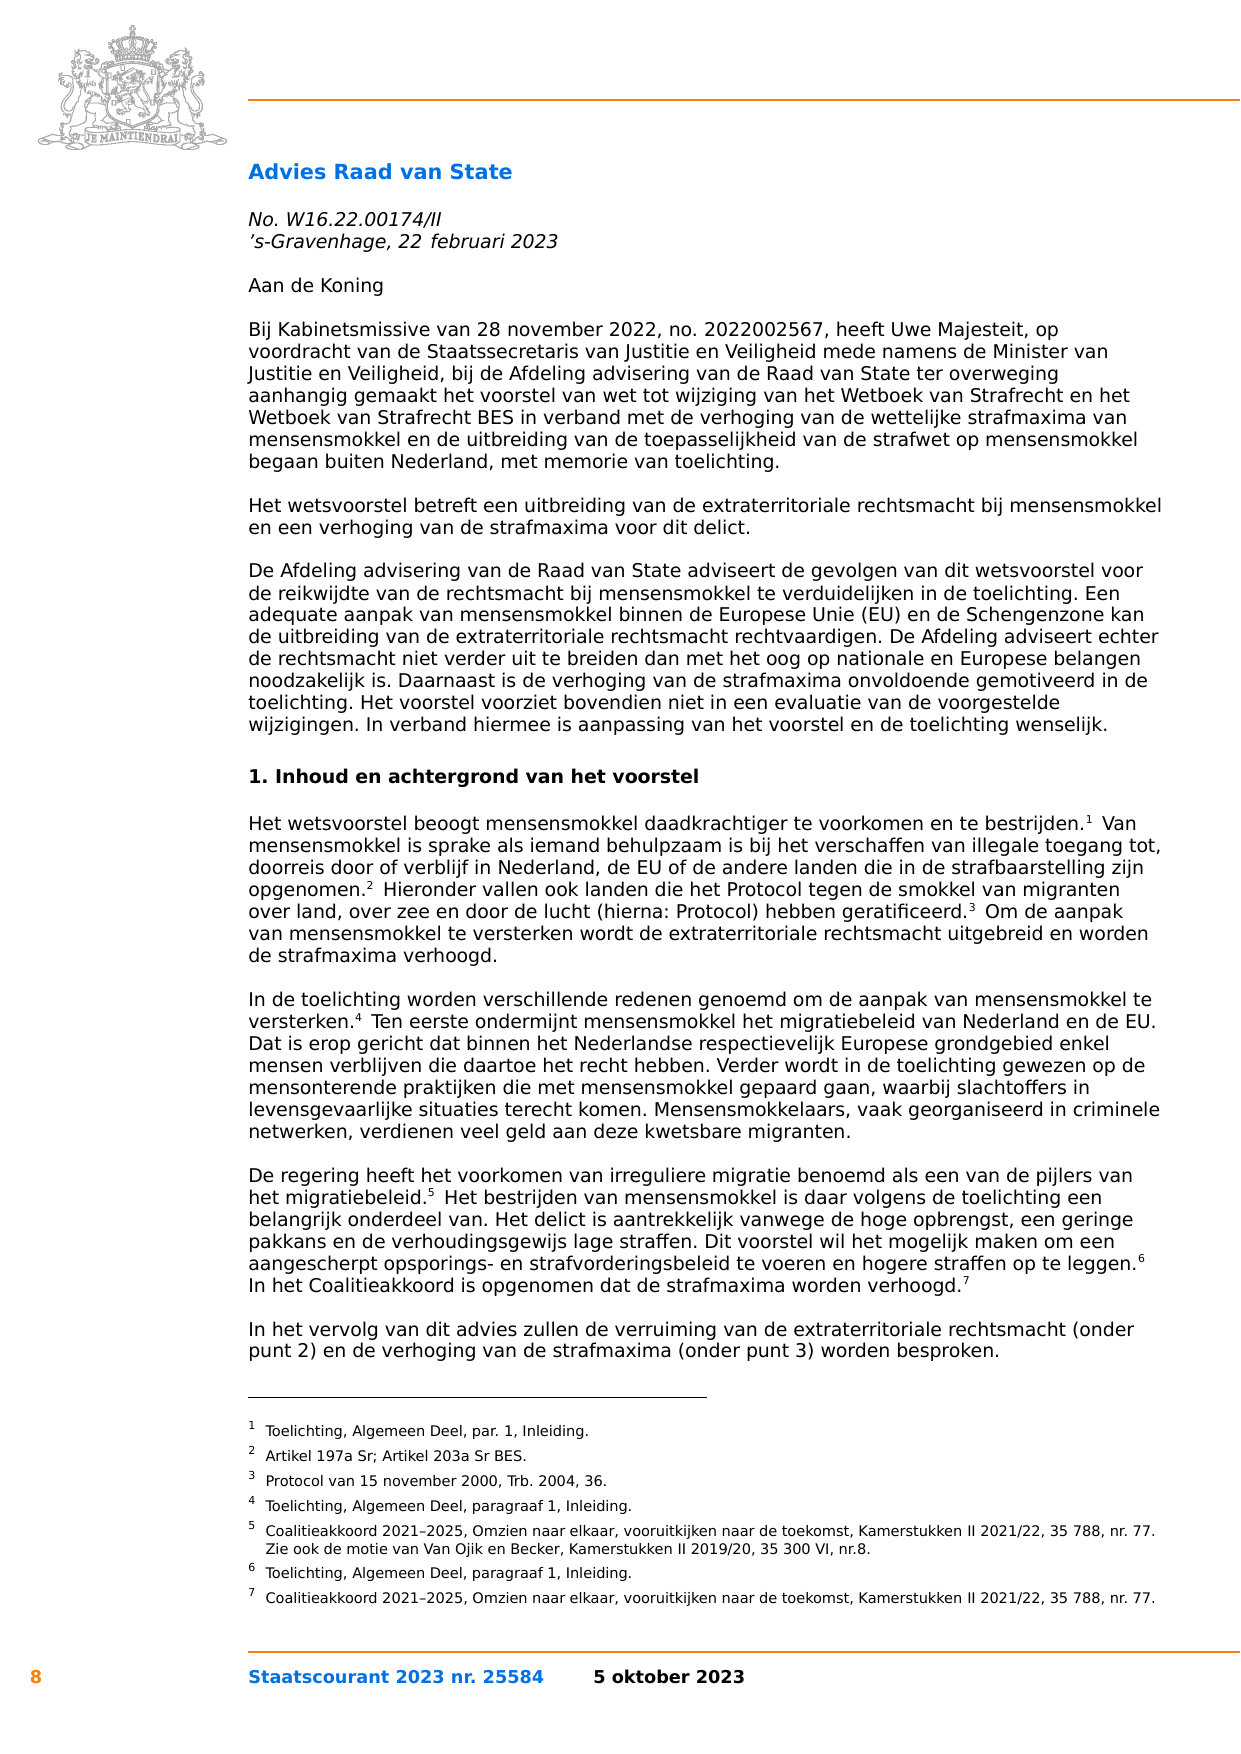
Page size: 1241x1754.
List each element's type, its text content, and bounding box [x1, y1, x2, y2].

subtitle Advies Raad van State [248, 160, 1163, 184]
text Toelichting, Algemeen Deel, paragraaf 1, Inleiding. [248, 1494, 1163, 1516]
text In het vervolg van dit advies zullen de verruiming van de extraterritoriale rechtsmacht (onder punt 2) en de verhoging van de strafmaxima (onder punt 3) worden besproken. [248, 1318, 1163, 1362]
text Coalitieakkoord 2021–2025, Omzien naar elkaar, vooruitkijken naar de toekomst, Kamerstukken II 2021/22, 35 788, nr. 77. Zie ook de motie van Van Ojik en Becker, Kamerstukken II 2019/20, 35 300 VI, nr.8. [248, 1519, 1163, 1558]
text De regering heeft het voorkomen van irreguliere migratie benoemd als een van de pijlers van het migratiebeleid. Het bestrijden van mensensmokkel is daar volgens de toelichting een belangrijk onderdeel van. Het delict is aantrekkelijk vanwege de hoge opbrengst, een geringe pakkans en de verhoudingsgewijs lage straffen. Dit voorstel wil het mogelijk maken om een aangescherpt opsporings- en strafvorderingsbeleid te voeren en hogere straffen op te leggen. In het Coalitieakkoord is opgenomen dat de strafmaxima worden verhoogd. [248, 1165, 1163, 1297]
text Toelichting, Algemeen Deel, paragraaf 1, Inleiding. [248, 1561, 1163, 1583]
text Bij Kabinetsmissive van 28 november 2022, no. 2022002567, heeft Uwe Majesteit, op voordracht van de Staatssecretaris van Justitie en Veiligheid mede namens de Minister van Justitie en Veiligheid, bij de Afdeling advisering van de Raad van State ter overweging aanhangig gemaakt het voorstel van wet tot wijziging van het Wetboek van Strafrecht en het Wetboek van Strafrecht BES in verband met de verhoging van de wettelijke strafmaxima van mensensmokkel en de uitbreiding van de toepasselijkheid van de strafwet op mensensmokkel begaan buiten Nederland, met memorie van toelichting. [248, 319, 1163, 473]
subtitle 1. Inhoud en achtergrond van het voorstel [248, 766, 1163, 788]
text De Afdeling advisering van de Raad van State adviseert de gevolgen van dit wetsvoorstel voor de reikwijdte van de rechtsmacht bij mensensmokkel te verduidelijken in de toelichting. Een adequate aanpak van mensensmokkel binnen de Europese Unie (EU) en de Schengenzone kan de uitbreiding van de extraterritoriale rechtsmacht rechtvaardigen. De Afdeling adviseert echter de rechtsmacht niet verder uit te breiden dan met het oog op nationale en Europese belangen noodzakelijk is. Daarnaast is de verhoging van de strafmaxima onvoldoende gemotiveerd in de toelichting. Het voorstel voorziet bovendien niet in een evaluatie van de voorgestelde wijzigingen. In verband hiermee is aanpassing van het voorstel en de toelichting wenselijk. [248, 560, 1163, 736]
text Het wetsvoorstel beoogt mensensmokkel daadkrachtiger te voorkomen en te bestrijden. Van mensensmokkel is sprake als iemand behulpzaam is bij het verschaffen van illegale toegang tot, doorreis door of verblijf in Nederland, de EU of de andere landen die in de strafbaarstelling zijn opgenomen. Hieronder vallen ook landen die het Protocol tegen de smokkel van migranten over land, over zee en door de lucht (hierna: Protocol) hebben geratificeerd. Om de aanpak van mensensmokkel te versterken wordt de extraterritoriale rechtsmacht uitgebreid en worden de strafmaxima verhoogd. [248, 813, 1163, 967]
text Toelichting, Algemeen Deel, par. 1, Inleiding. [248, 1419, 1163, 1441]
picture [38, 25, 227, 150]
text Coalitieakkoord 2021–2025, Omzien naar elkaar, vooruitkijken naar de toekomst, Kamerstukken II 2021/22, 35 788, nr. 77. [248, 1586, 1163, 1608]
text Het wetsvoorstel betreft een uitbreiding van de extraterritoriale rechtsmacht bij mensensmokkel en een verhoging van de strafmaxima voor dit delict. [248, 494, 1163, 538]
text Artikel 197a Sr; Artikel 203a Sr BES. [248, 1444, 1163, 1466]
text No. W16.22.00174/II [248, 209, 1163, 231]
text ’s-Gravenhage, 22 februari 2023 [248, 231, 1163, 253]
text Protocol van 15 november 2000, Trb. 2004, 36. [248, 1469, 1163, 1491]
text Aan de Koning [248, 275, 1163, 297]
text In de toelichting worden verschillende redenen genoemd om de aanpak van mensensmokkel te versterken. Ten eerste ondermijnt mensensmokkel het migratiebeleid van Nederland en de EU. Dat is erop gericht dat binnen het Nederlandse respectievelijk Europese grondgebied enkel mensen verblijven die daartoe het recht hebben. Verder wordt in de toelichting gewezen op de mensonterende praktijken die met mensensmokkel gepaard gaan, waarbij slachtoffers in levensgevaarlijke situaties terecht komen. Mensensmokkelaars, vaak georganiseerd in criminele netwerken, verdienen veel geld aan deze kwetsbare migranten. [248, 989, 1163, 1143]
